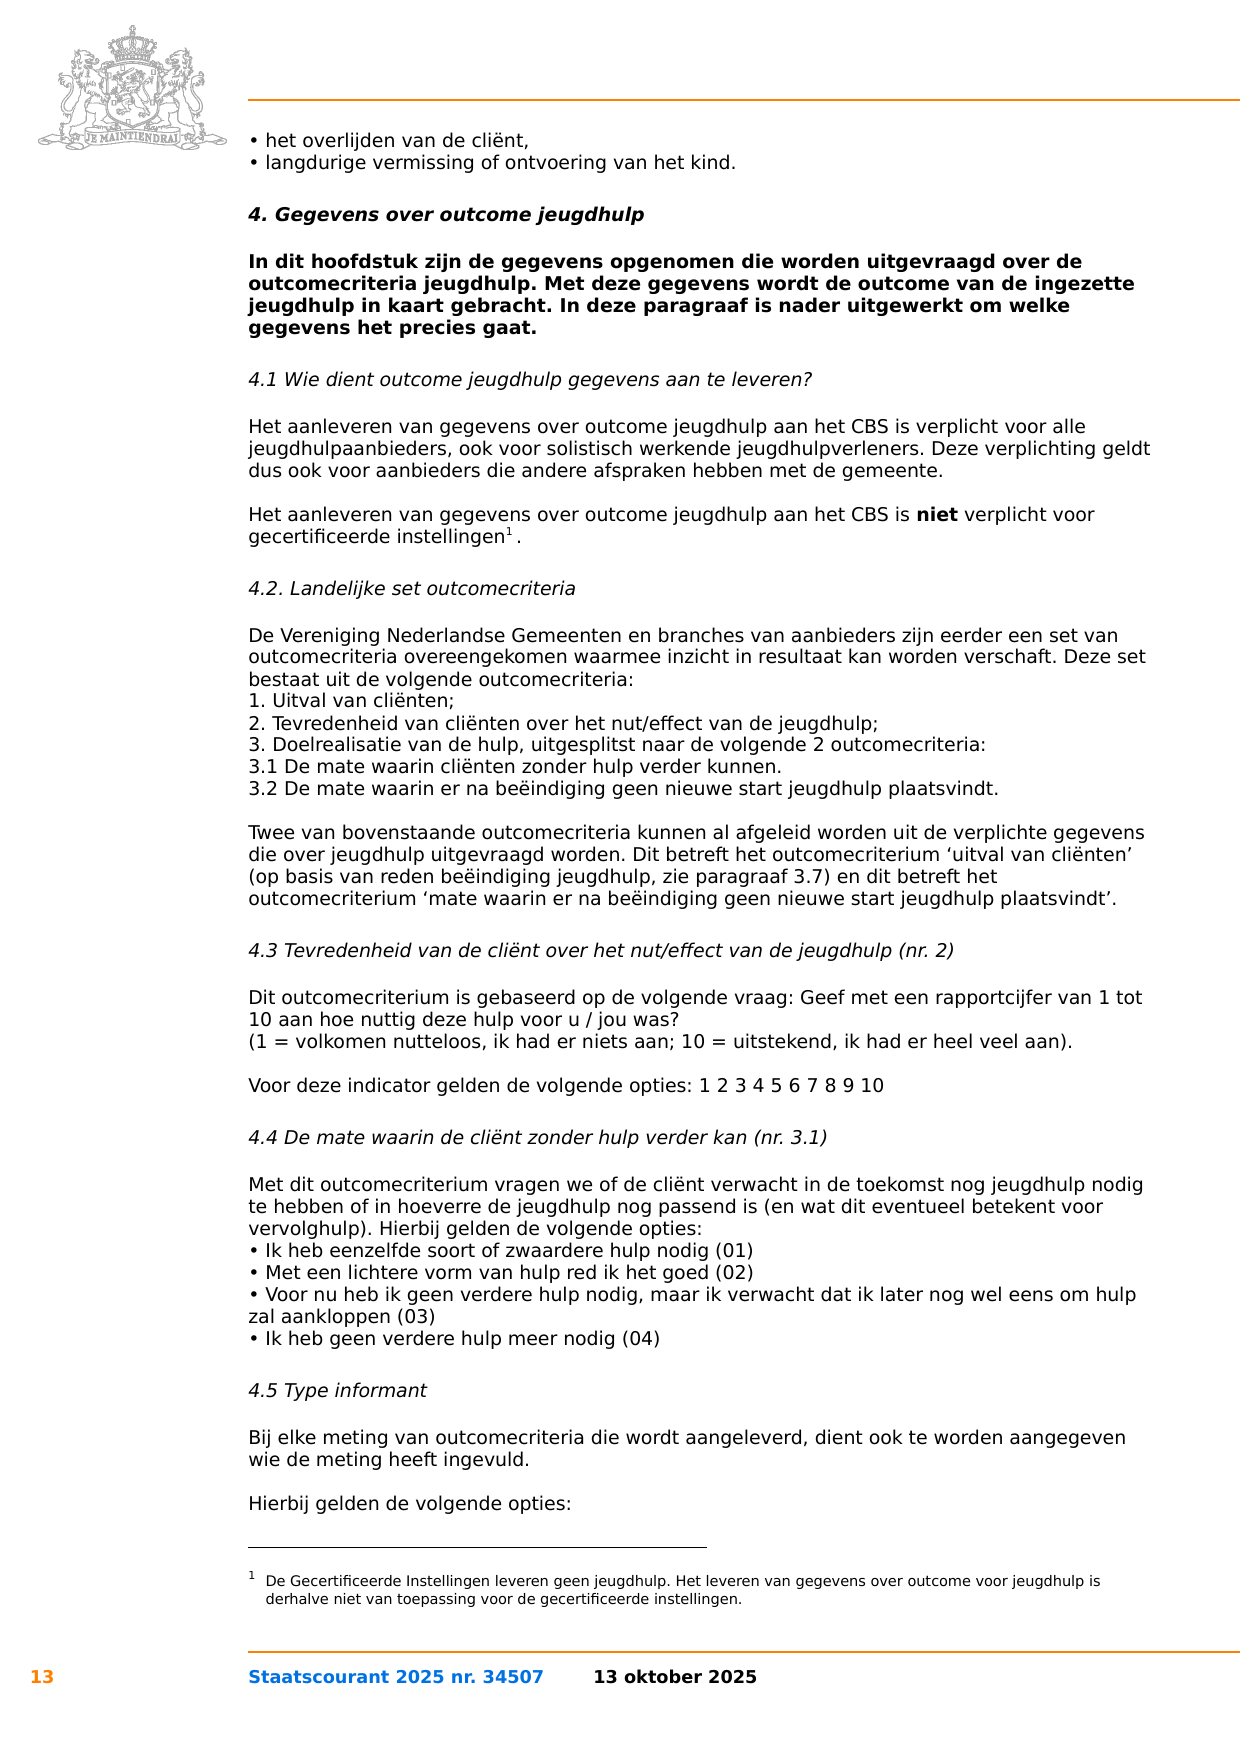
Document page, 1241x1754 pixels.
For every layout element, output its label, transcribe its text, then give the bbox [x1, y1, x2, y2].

text • Ik heb eenzelfde soort of zwaardere hulp nodig (01) [248, 1240, 1163, 1262]
text 3. Doelrealisatie van de hulp, uitgesplitst naar de volgende 2 outcomecriteria: [248, 734, 1163, 756]
text Voor deze indicator gelden de volgende opties: 1 2 3 4 5 6 7 8 9 10 [248, 1075, 1163, 1097]
subtitle 4.2. Landelijke set outcomecriteria [248, 577, 1163, 599]
text • Met een lichtere vorm van hulp red ik het goed (02) [248, 1262, 1163, 1284]
text • Voor nu heb ik geen verdere hulp nodig, maar ik verwacht dat ik later nog wel eens om hulp zal aankloppen (03) [248, 1284, 1163, 1328]
text 3.2 De mate waarin er na beëindiging geen nieuwe start jeugdhulp plaatsvindt. [248, 778, 1163, 800]
text In dit hoofdstuk zijn de gegevens opgenomen die worden uitgevraagd over de outcomecriteria jeugdhulp. Met deze gegevens wordt de outcome van de ingezette jeugdhulp in kaart gebracht. In deze paragraaf is nader uitgewerkt om welke gegevens het precies gaat. [248, 251, 1163, 339]
subtitle 4. Gegevens over outcome jeugdhulp [248, 204, 1163, 226]
text • het overlijden van de cliënt, [248, 130, 1163, 152]
subtitle 4.5 Type informant [248, 1380, 1163, 1402]
text (1 = volkomen nutteloos, ik had er niets aan; 10 = uitstekend, ik had er heel veel aan). [248, 1031, 1163, 1053]
text Dit outcomecriterium is gebaseerd op de volgende vraag: Geef met een rapportcijfer van 1 tot 10 aan hoe nuttig deze hulp voor u / jou was? [248, 987, 1163, 1031]
text Hierbij gelden de volgende opties: [248, 1492, 1163, 1514]
picture [38, 25, 227, 150]
text De Gecertificeerde Instellingen leveren geen jeugdhulp. Het leveren van gegevens over outcome voor jeugdhulp is derhalve niet van toepassing voor de gecertificeerde instellingen. [248, 1569, 1163, 1608]
text Het aanleveren van gegevens over outcome jeugdhulp aan het CBS is niet verplicht voor gecertificeerde instellingen. [248, 503, 1163, 547]
text 1. Uitval van cliënten; [248, 690, 1163, 712]
text De Vereniging Nederlandse Gemeenten en branches van aanbieders zijn eerder een set van outcomecriteria overeengekomen waarmee inzicht in resultaat kan worden verschaft. Deze set bestaat uit de volgende outcomecriteria: [248, 624, 1163, 690]
text Met dit outcomecriterium vragen we of de cliënt verwacht in de toekomst nog jeugdhulp nodig te hebben of in hoeverre de jeugdhulp nog passend is (en wat dit eventueel betekent voor vervolghulp). Hierbij gelden de volgende opties: [248, 1174, 1163, 1240]
text Het aanleveren van gegevens over outcome jeugdhulp aan het CBS is verplicht voor alle jeugdhulpaanbieders, ook voor solistisch werkende jeugdhulpverleners. Deze verplichting geldt dus ook voor aanbieders die andere afspraken hebben met de gemeente. [248, 416, 1163, 482]
text • langdurige vermissing of ontvoering van het kind. [248, 152, 1163, 174]
text Bij elke meting van outcomecriteria die wordt aangeleverd, dient ook te worden aangegeven wie de meting heeft ingevuld. [248, 1427, 1163, 1471]
subtitle 4.4 De mate waarin de cliënt zonder hulp verder kan (nr. 3.1) [248, 1127, 1163, 1149]
subtitle 4.1 Wie dient outcome jeugdhulp gegevens aan te leveren? [248, 369, 1163, 391]
text 2. Tevredenheid van cliënten over het nut/effect van de jeugdhulp; [248, 712, 1163, 734]
text 3.1 De mate waarin cliënten zonder hulp verder kunnen. [248, 756, 1163, 778]
text Twee van bovenstaande outcomecriteria kunnen al afgeleid worden uit de verplichte gegevens die over jeugdhulp uitgevraagd worden. Dit betreft het outcomecriterium ‘uitval van cliënten’ (op basis van reden beëindiging jeugdhulp, zie paragraaf 3.7) en dit betreft het outcomecriterium ‘mate waarin er na beëindiging geen nieuwe start jeugdhulp plaatsvindt’. [248, 822, 1163, 910]
subtitle 4.3 Tevredenheid van de cliënt over het nut/effect van de jeugdhulp (nr. 2) [248, 940, 1163, 962]
text • Ik heb geen verdere hulp meer nodig (04) [248, 1328, 1163, 1350]
